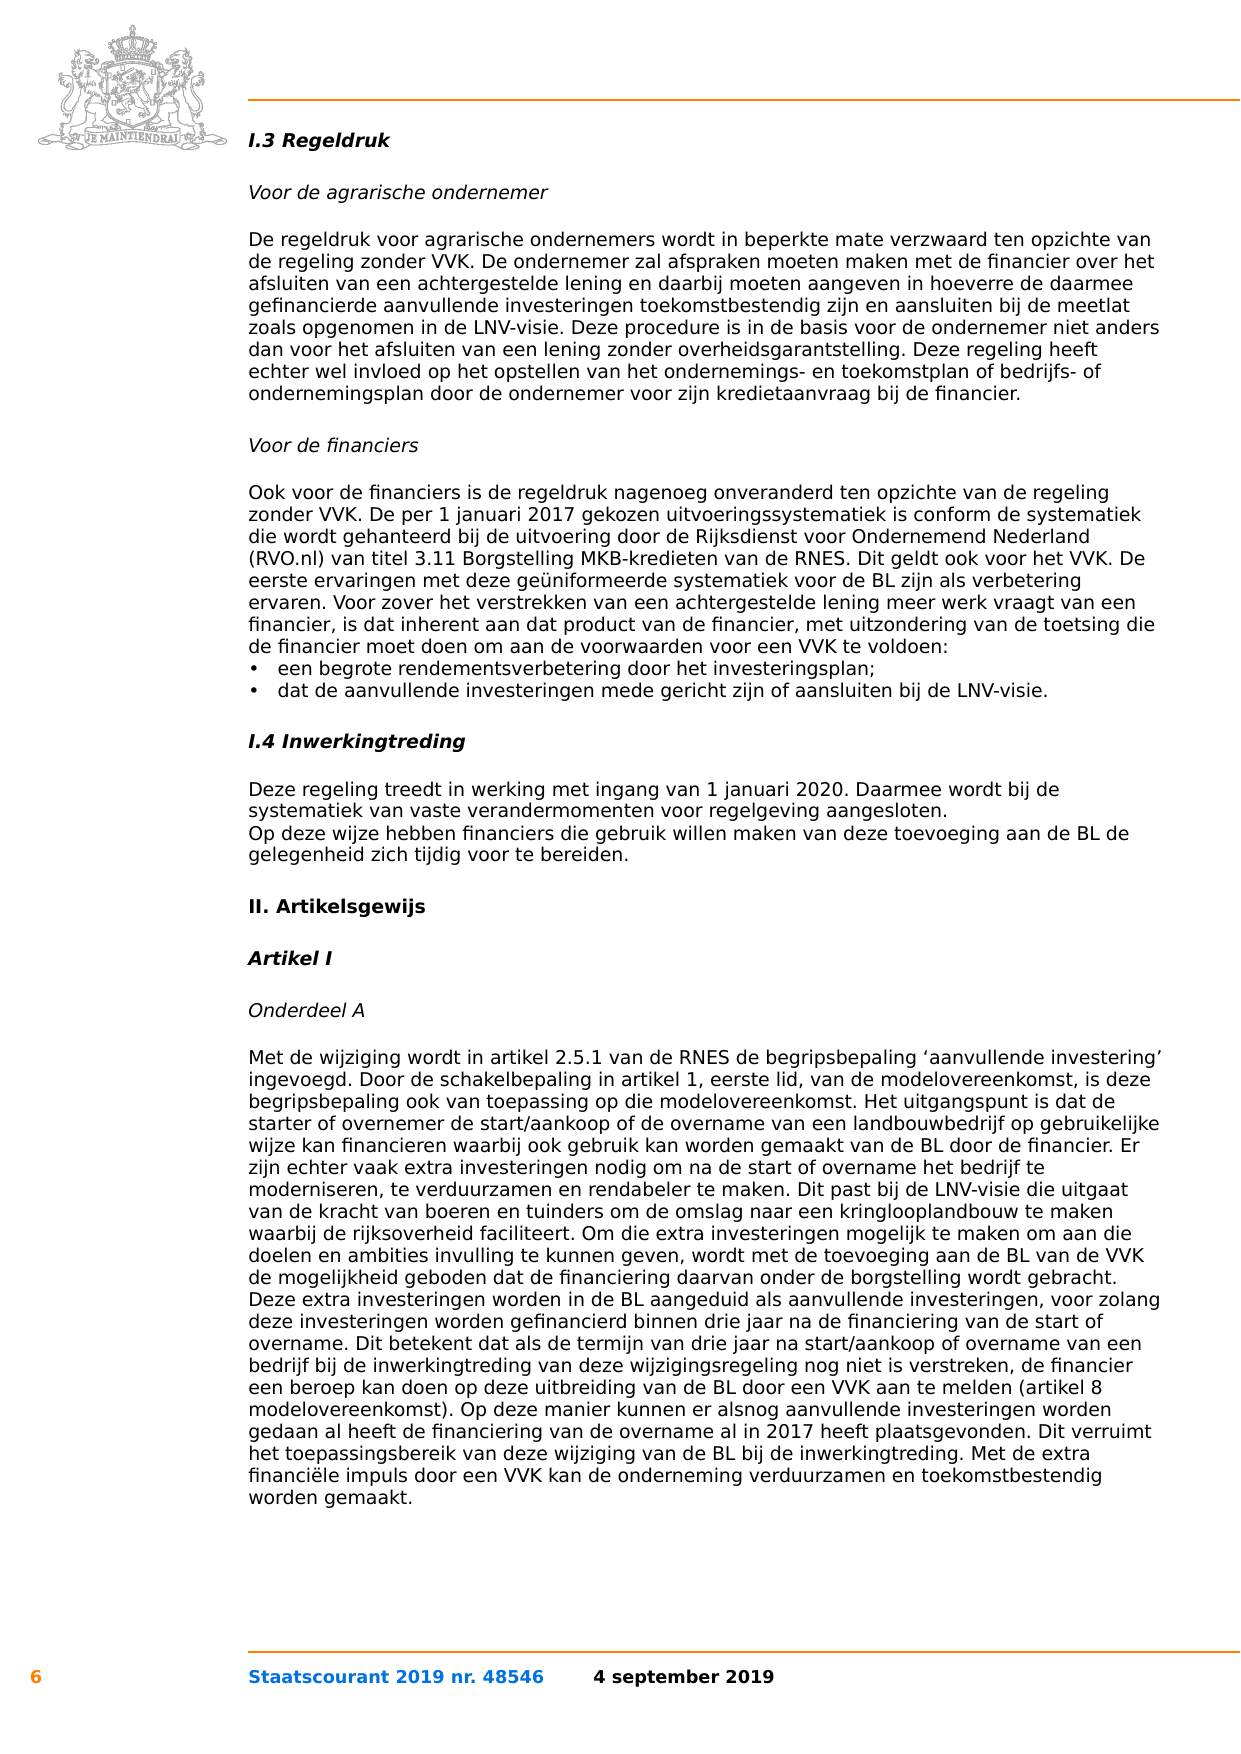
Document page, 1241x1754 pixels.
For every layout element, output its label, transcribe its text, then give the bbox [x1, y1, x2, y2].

subtitle Voor de financiers [248, 435, 1163, 457]
text Deze regeling treedt in werking met ingang van 1 januari 2020. Daarmee wordt bij de systematiek van vaste verandermomenten voor regelgeving aangesloten. [248, 778, 1163, 822]
text De regeldruk voor agrarische ondernemers wordt in beperkte mate verzwaard ten opzichte van de regeling zonder VVK. De ondernemer zal afspraken moeten maken met de financier over het afsluiten van een achtergestelde lening en daarbij moeten aangeven in hoeverre de daarmee gefinancierde aanvullende investeringen toekomstbestendig zijn en aansluiten bij de meetlat zoals opgenomen in de LNV-visie. Deze procedure is in de basis voor de ondernemer niet anders dan voor het afsluiten van een lening zonder overheidsgarantstelling. Deze regeling heeft echter wel invloed op het opstellen van het ondernemings- en toekomstplan of bedrijfs- of ondernemingsplan door de ondernemer voor zijn kredietaanvraag bij de financier. [248, 229, 1163, 405]
subtitle Voor de agrarische ondernemer [248, 182, 1163, 204]
subtitle I.4 Inwerkingtreding [248, 731, 1163, 753]
text Met de wijziging wordt in artikel 2.5.1 van de RNES de begripsbepaling ‘aanvullende investering’ ingevoegd. Door de schakelbepaling in artikel 1, eerste lid, van de modelovereenkomst, is deze begripsbepaling ook van toepassing op die modelovereenkomst. Het uitgangspunt is dat de starter of overnemer de start/aankoop of de overname van een landbouwbedrijf op gebruikelijke wijze kan financieren waarbij ook gebruik kan worden gemaakt van de BL door de financier. Er zijn echter vaak extra investeringen nodig om na de start of overname het bedrijf te moderniseren, te verduurzamen en rendabeler te maken. Dit past bij de LNV-visie die uitgaat van de kracht van boeren en tuinders om de omslag naar een kringlooplandbouw te maken waarbij de rijksoverheid faciliteert. Om die extra investeringen mogelijk te maken om aan die doelen en ambities invulling te kunnen geven, wordt met de toevoeging aan de BL van de VVK de mogelijkheid geboden dat de financiering daarvan onder de borgstelling wordt gebracht. Deze extra investeringen worden in de BL aangeduid als aanvullende investeringen, voor zolang deze investeringen worden gefinancierd binnen drie jaar na de financiering van de start of overname. Dit betekent dat als de termijn van drie jaar na start/aankoop of overname van een bedrijf bij de inwerkingtreding van deze wijzigingsregeling nog niet is verstreken, de financier een beroep kan doen op deze uitbreiding van de BL door een VVK aan te melden (artikel 8 modelovereenkomst). Op deze manier kunnen er alsnog aanvullende investeringen worden gedaan al heeft de financiering van de overname al in 2017 heeft plaatsgevonden. Dit verruimt het toepassingsbereik van deze wijziging van de BL bij de inwerkingtreding. Met de extra financiële impuls door een VVK kan de onderneming verduurzamen en toekomstbestendig worden gemaakt. [248, 1047, 1163, 1509]
subtitle Onderdeel A [248, 1000, 1163, 1022]
subtitle II. Artikelsgewijs [248, 896, 1163, 918]
text • een begrote rendementsverbetering door het investeringsplan; [248, 657, 1163, 679]
text Ook voor de financiers is de regeldruk nagenoeg onveranderd ten opzichte van de regeling zonder VVK. De per 1 januari 2017 gekozen uitvoeringssystematiek is conform de systematiek die wordt gehanteerd bij de uitvoering door de Rijksdienst voor Ondernemend Nederland (RVO.nl) van titel 3.11 Borgstelling MKB-kredieten van de RNES. Dit geldt ook voor het VVK. De eerste ervaringen met deze geüniformeerde systematiek voor de BL zijn als verbetering ervaren. Voor zover het verstrekken van een achtergestelde lening meer werk vraagt van een financier, is dat inherent aan dat product van de financier, met uitzondering van de toetsing die de financier moet doen om aan de voorwaarden voor een VVK te voldoen: [248, 482, 1163, 657]
picture [38, 25, 227, 150]
subtitle Artikel I [248, 948, 1163, 970]
subtitle I.3 Regeldruk [248, 130, 1163, 152]
text • dat de aanvullende investeringen mede gericht zijn of aansluiten bij de LNV-visie. [248, 679, 1163, 701]
text Op deze wijze hebben financiers die gebruik willen maken van deze toevoeging aan de BL de gelegenheid zich tijdig voor te bereiden. [248, 822, 1163, 866]
